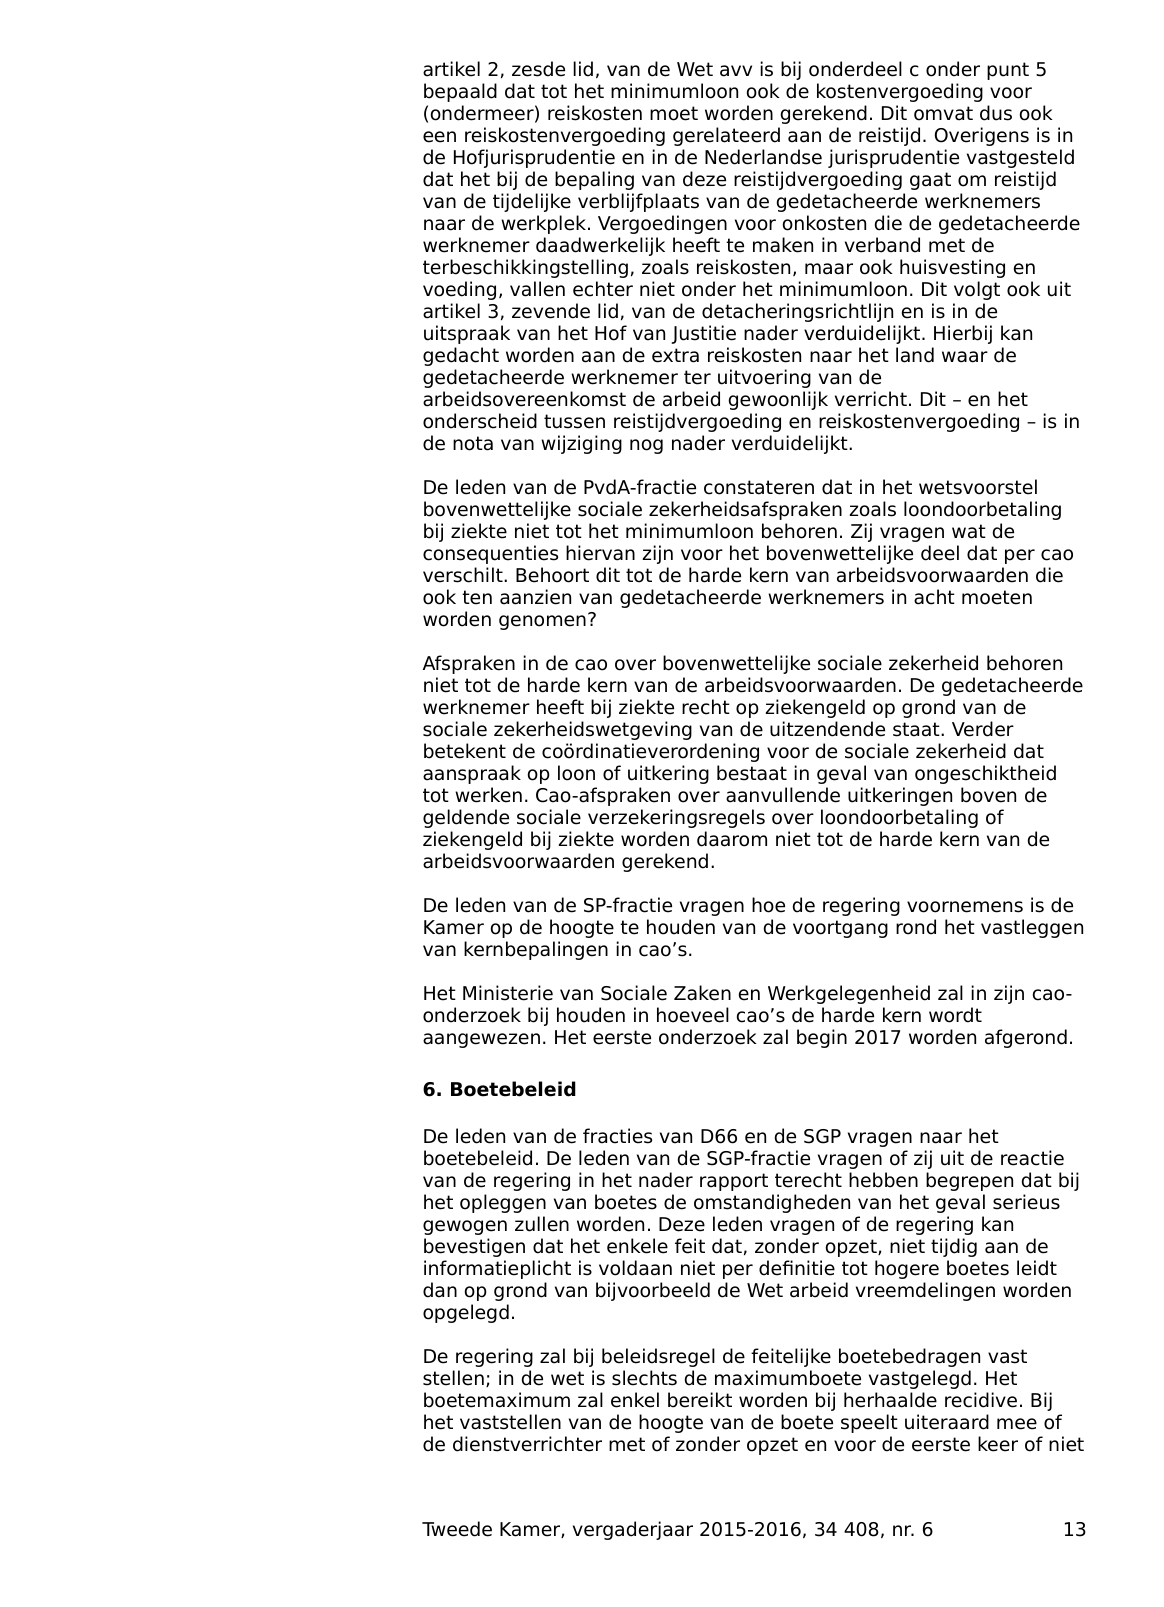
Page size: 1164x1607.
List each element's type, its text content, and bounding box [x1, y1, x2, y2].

text artikel 2, zesde lid, van de Wet avv is bij onderdeel c onder punt 5 bepaald dat tot het minimumloon ook de kostenvergoeding voor (ondermeer) reiskosten moet worden gerekend. Dit omvat dus ook een reiskostenvergoeding gerelateerd aan de reistijd. Overigens is in de Hofjurisprudentie en in de Nederlandse jurisprudentie vastgesteld dat het bij de bepaling van deze reistijdvergoeding gaat om reistijd van de tijdelijke verblijfplaats van de gedetacheerde werknemers naar de werkplek. Vergoedingen voor onkosten die de gedetacheerde werknemer daadwerkelijk heeft te maken in verband met de terbeschikkingstelling, zoals reiskosten, maar ook huisvesting en voeding, vallen echter niet onder het minimumloon. Dit volgt ook uit artikel 3, zevende lid, van de detacheringsrichtlijn en is in de uitspraak van het Hof van Justitie nader verduidelijkt. Hierbij kan gedacht worden aan de extra reiskosten naar het land waar de gedetacheerde werknemer ter uitvoering van de arbeidsovereenkomst de arbeid gewoonlijk verricht. Dit – en het onderscheid tussen reistijdvergoeding en reiskostenvergoeding – is in de nota van wijziging nog nader verduidelijkt. [422, 59, 1087, 455]
text De leden van de PvdA-fractie constateren dat in het wetsvoorstel bovenwettelijke sociale zekerheidsafspraken zoals loondoorbetaling bij ziekte niet tot het minimumloon behoren. Zij vragen wat de consequenties hiervan zijn voor het bovenwettelijke deel dat per cao verschilt. Behoort dit tot de harde kern van arbeidsvoorwaarden die ook ten aanzien van gedetacheerde werknemers in acht moeten worden genomen? [422, 477, 1087, 631]
text De regering zal bij beleidsregel de feitelijke boetebedragen vast stellen; in de wet is slechts de maximumboete vastgelegd. Het boetemaximum zal enkel bereikt worden bij herhaalde recidive. Bij het vaststellen van de hoogte van de boete speelt uiteraard mee of de dienstverrichter met of zonder opzet en voor de eerste keer of niet [422, 1346, 1087, 1456]
text Het Ministerie van Sociale Zaken en Werkgelegenheid zal in zijn cao-onderzoek bij houden in hoeveel cao’s de harde kern wordt aangewezen. Het eerste onderzoek zal begin 2017 worden afgerond. [422, 983, 1087, 1049]
text Afspraken in de cao over bovenwettelijke sociale zekerheid behoren niet tot de harde kern van de arbeidsvoorwaarden. De gedetacheerde werknemer heeft bij ziekte recht op ziekengeld op grond van de sociale zekerheidswetgeving van de uitzendende staat. Verder betekent de coördinatieverordening voor de sociale zekerheid dat aanspraak op loon of uitkering bestaat in geval van ongeschiktheid tot werken. Cao-afspraken over aanvullende uitkeringen boven de geldende sociale verzekeringsregels over loondoorbetaling of ziekengeld bij ziekte worden daarom niet tot de harde kern van de arbeidsvoorwaarden gerekend. [422, 653, 1087, 873]
text De leden van de SP-fractie vragen hoe de regering voornemens is de Kamer op de hoogte te houden van de voortgang rond het vastleggen van kernbepalingen in cao’s. [422, 895, 1087, 961]
subtitle 6. Boetebeleid [422, 1079, 1087, 1101]
text De leden van de fracties van D66 en de SGP vragen naar het boetebeleid. De leden van de SGP-fractie vragen of zij uit de reactie van de regering in het nader rapport terecht hebben begrepen dat bij het opleggen van boetes de omstandigheden van het geval serieus gewogen zullen worden. Deze leden vragen of de regering kan bevestigen dat het enkele feit dat, zonder opzet, niet tijdig aan de informatieplicht is voldaan niet per definitie tot hogere boetes leidt dan op grond van bijvoorbeeld de Wet arbeid vreemdelingen worden opgelegd. [422, 1126, 1087, 1324]
